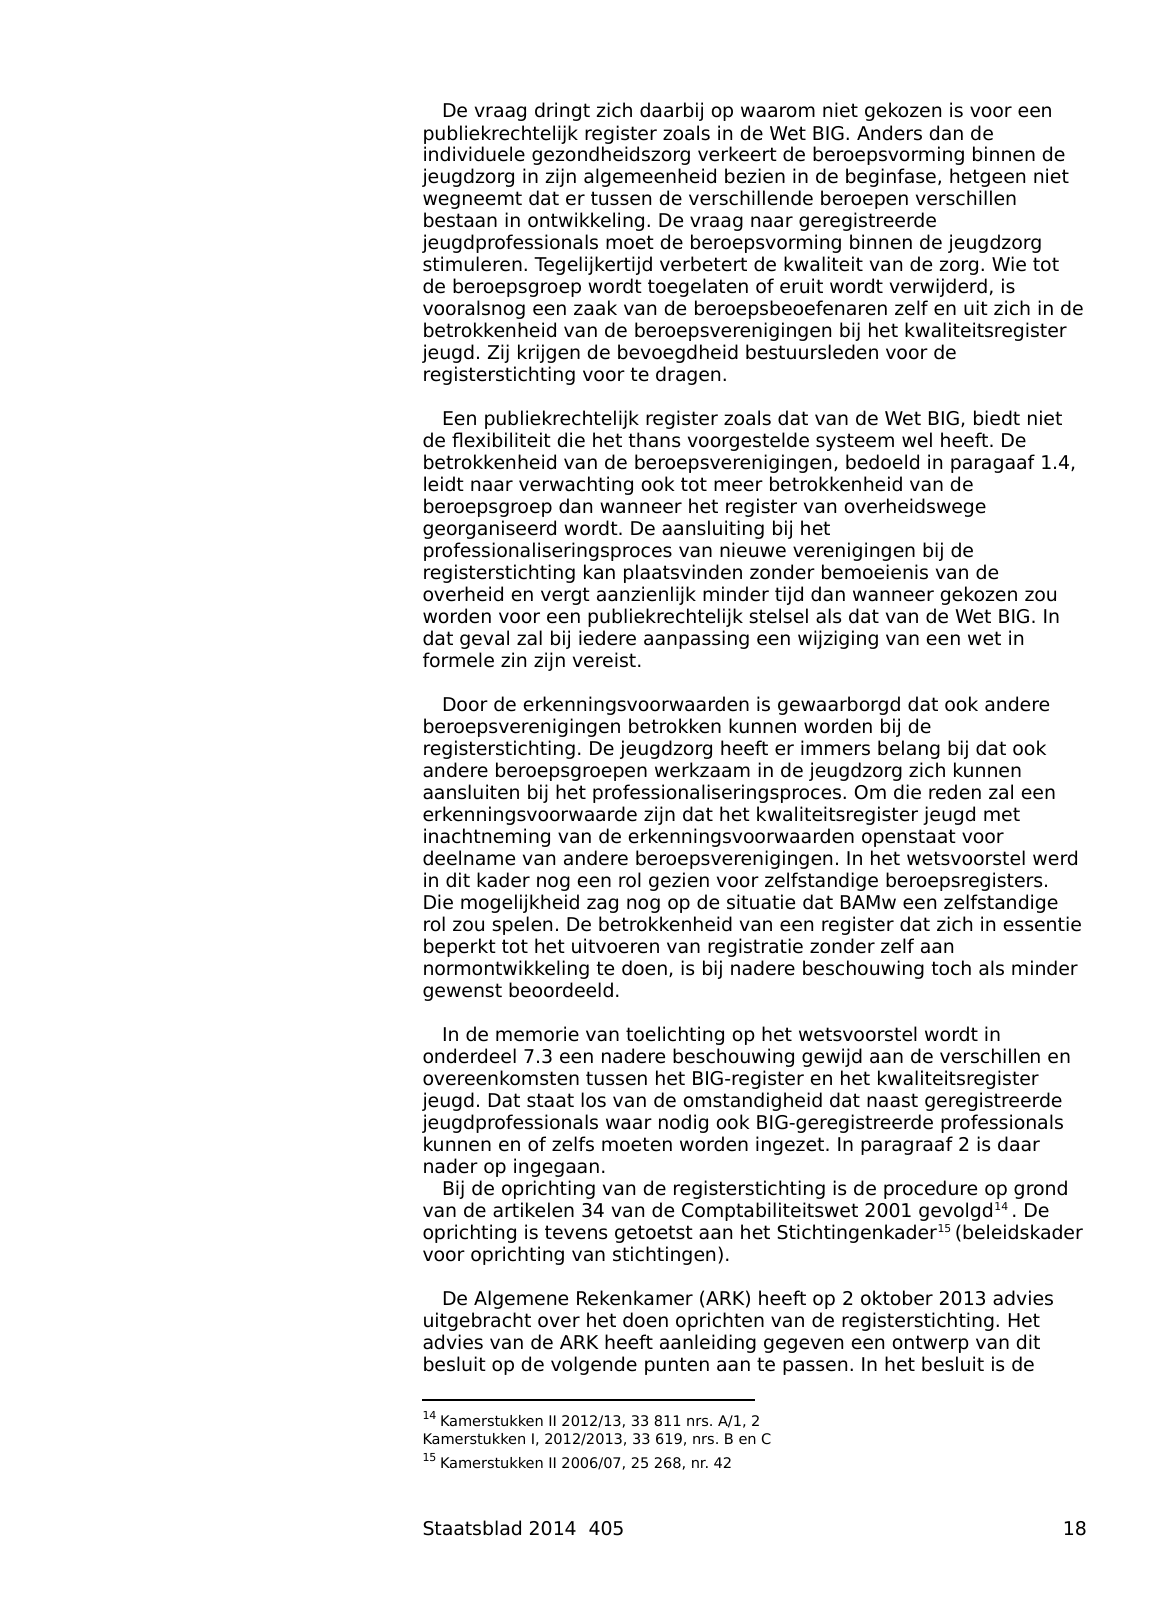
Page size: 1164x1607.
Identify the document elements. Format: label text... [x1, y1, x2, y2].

text Bij de oprichting van de registerstichting is de procedure op grond van de artikelen 34 van de Comptabiliteitswet 2001 gevolgd. De oprichting is tevens getoetst aan het Stichtingenkader(beleidskader voor oprichting van stichtingen). [422, 1178, 1087, 1266]
text In de memorie van toelichting op het wetsvoorstel wordt in onderdeel 7.3 een nadere beschouwing gewijd aan de verschillen en overeenkomsten tussen het BIG-register en het kwaliteitsregister jeugd. Dat staat los van de omstandigheid dat naast geregistreerde jeugdprofessionals waar nodig ook BIG-geregistreerde professionals kunnen en of zelfs moeten worden ingezet. In paragraaf 2 is daar nader op ingegaan. [422, 1024, 1087, 1178]
text Kamerstukken I, 2012/2013, 33 619, nrs. B en C [422, 1431, 1087, 1448]
text De vraag dringt zich daarbij op waarom niet gekozen is voor een publiekrechtelijk register zoals in de Wet BIG. Anders dan de individuele gezondheidszorg verkeert de beroepsvorming binnen de jeugdzorg in zijn algemeenheid bezien in de beginfase, hetgeen niet wegneemt dat er tussen de verschillende beroepen verschillen bestaan in ontwikkeling. De vraag naar geregistreerde jeugdprofessionals moet de beroepsvorming binnen de jeugdzorg stimuleren. Tegelijkertijd verbetert de kwaliteit van de zorg. Wie tot de beroepsgroep wordt toegelaten of eruit wordt verwijderd, is vooralsnog een zaak van de beroepsbeoefenaren zelf en uit zich in de betrokkenheid van de beroepsverenigingen bij het kwaliteitsregister jeugd. Zij krijgen de bevoegdheid bestuursleden voor de registerstichting voor te dragen. [422, 100, 1087, 386]
text Een publiekrechtelijk register zoals dat van de Wet BIG, biedt niet de flexibiliteit die het thans voorgestelde systeem wel heeft. De betrokkenheid van de beroepsverenigingen, bedoeld in paragaaf 1.4, leidt naar verwachting ook tot meer betrokkenheid van de beroepsgroep dan wanneer het register van overheidswege georganiseerd wordt. De aansluiting bij het professionaliseringsproces van nieuwe verenigingen bij de registerstichting kan plaatsvinden zonder bemoeienis van de overheid en vergt aanzienlijk minder tijd dan wanneer gekozen zou worden voor een publiekrechtelijk stelsel als dat van de Wet BIG. In dat geval zal bij iedere aanpassing een wijziging van een wet in formele zin zijn vereist. [422, 408, 1087, 672]
text Kamerstukken II 2012/13, 33 811 nrs. A/1, 2 [422, 1409, 1087, 1431]
text De Algemene Rekenkamer (ARK) heeft op 2 oktober 2013 advies uitgebracht over het doen oprichten van de registerstichting. Het advies van de ARK heeft aanleiding gegeven een ontwerp van dit besluit op de volgende punten aan te passen. In het besluit is de [422, 1288, 1087, 1376]
text Door de erkenningsvoorwaarden is gewaarborgd dat ook andere beroepsverenigingen betrokken kunnen worden bij de registerstichting. De jeugdzorg heeft er immers belang bij dat ook andere beroepsgroepen werkzaam in de jeugdzorg zich kunnen aansluiten bij het professionaliseringsproces. Om die reden zal een erkenningsvoorwaarde zijn dat het kwaliteitsregister jeugd met inachtneming van de erkenningsvoorwaarden openstaat voor deelname van andere beroepsverenigingen. In het wetsvoorstel werd in dit kader nog een rol gezien voor zelfstandige beroepsregisters. Die mogelijkheid zag nog op de situatie dat BAMw een zelfstandige rol zou spelen. De betrokkenheid van een register dat zich in essentie beperkt tot het uitvoeren van registratie zonder zelf aan normontwikkeling te doen, is bij nadere beschouwing toch als minder gewenst beoordeeld. [422, 694, 1087, 1002]
text Kamerstukken II 2006/07, 25 268, nr. 42 [422, 1451, 1087, 1473]
